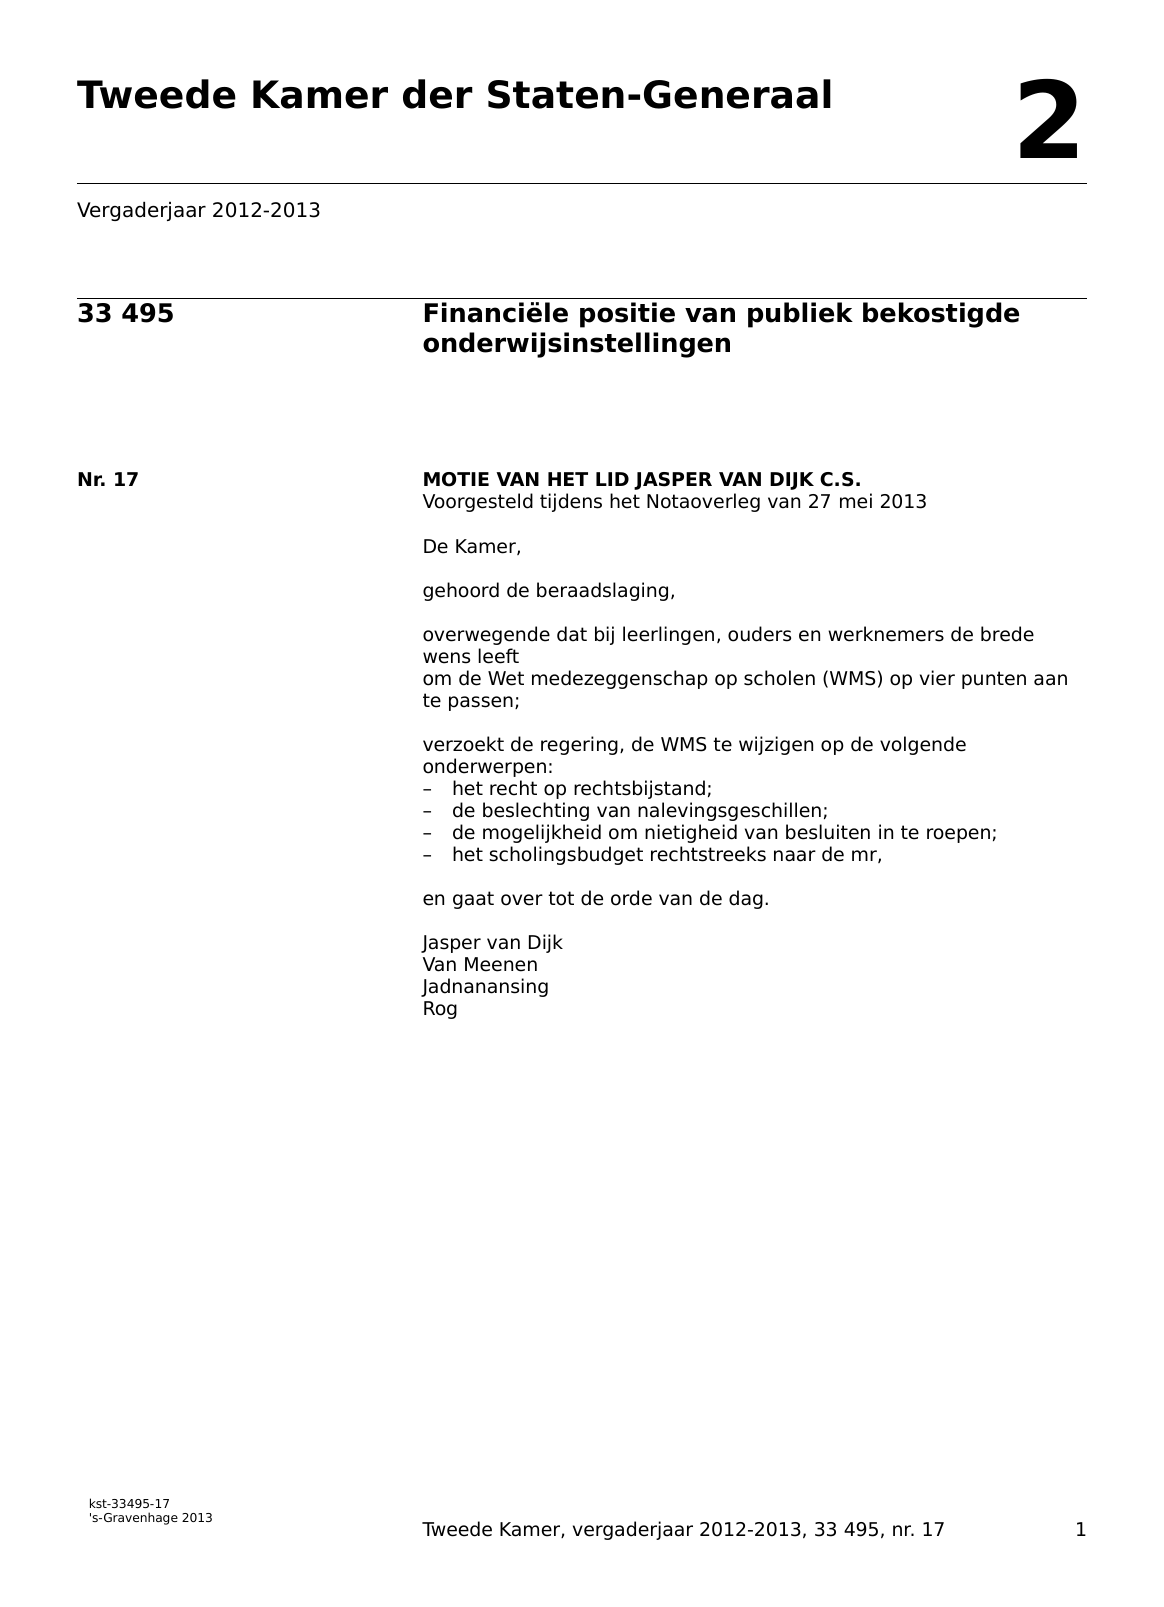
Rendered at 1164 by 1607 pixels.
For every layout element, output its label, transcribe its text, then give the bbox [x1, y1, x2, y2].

text De Kamer, [422, 536, 1087, 557]
text overwegende dat bij leerlingen, ouders en werknemers de brede wens leeft [422, 624, 1087, 668]
text om de Wet medezeggenschap op scholen (WMS) op vier punten aan te passen; [422, 668, 1087, 712]
text – het recht op rechtsbijstand; [422, 778, 1087, 800]
text – de beslechting van nalevingsgeschillen; [422, 800, 1087, 822]
text Jasper van Dijk [422, 932, 1087, 954]
text Van Meenen [422, 954, 1087, 976]
text verzoekt de regering, de WMS te wijzigen op de volgende onderwerpen: [422, 734, 1087, 778]
subtitle Nr. 17 MOTIE VAN HET LID JASPER VAN DIJK C.S. [77, 469, 1087, 491]
text – de mogelijkheid om nietigheid van besluiten in te roepen; [422, 822, 1087, 844]
table_cell Vergaderjaar 2012-2013 [77, 184, 1087, 298]
table_header 2 [886, 59, 1087, 183]
text kst-33495-17 [88, 1497, 323, 1511]
text 's-Gravenhage 2013 [88, 1511, 323, 1525]
text gehoord de beraadslaging, [422, 580, 1087, 602]
text Rog [422, 998, 1087, 1020]
subtitle 33 495 Financiële positie van publiek bekostigde onderwijsinstellingen [77, 299, 1087, 358]
text en gaat over tot de orde van de dag. [422, 888, 1087, 910]
text Voorgesteld tijdens het Notaoverleg van 27 mei 2013 [422, 491, 1087, 513]
text – het scholingsbudget rechtstreeks naar de mr, [422, 844, 1087, 866]
text Jadnanansing [422, 976, 1087, 998]
table_header Tweede Kamer der Staten-Generaal [77, 59, 886, 183]
